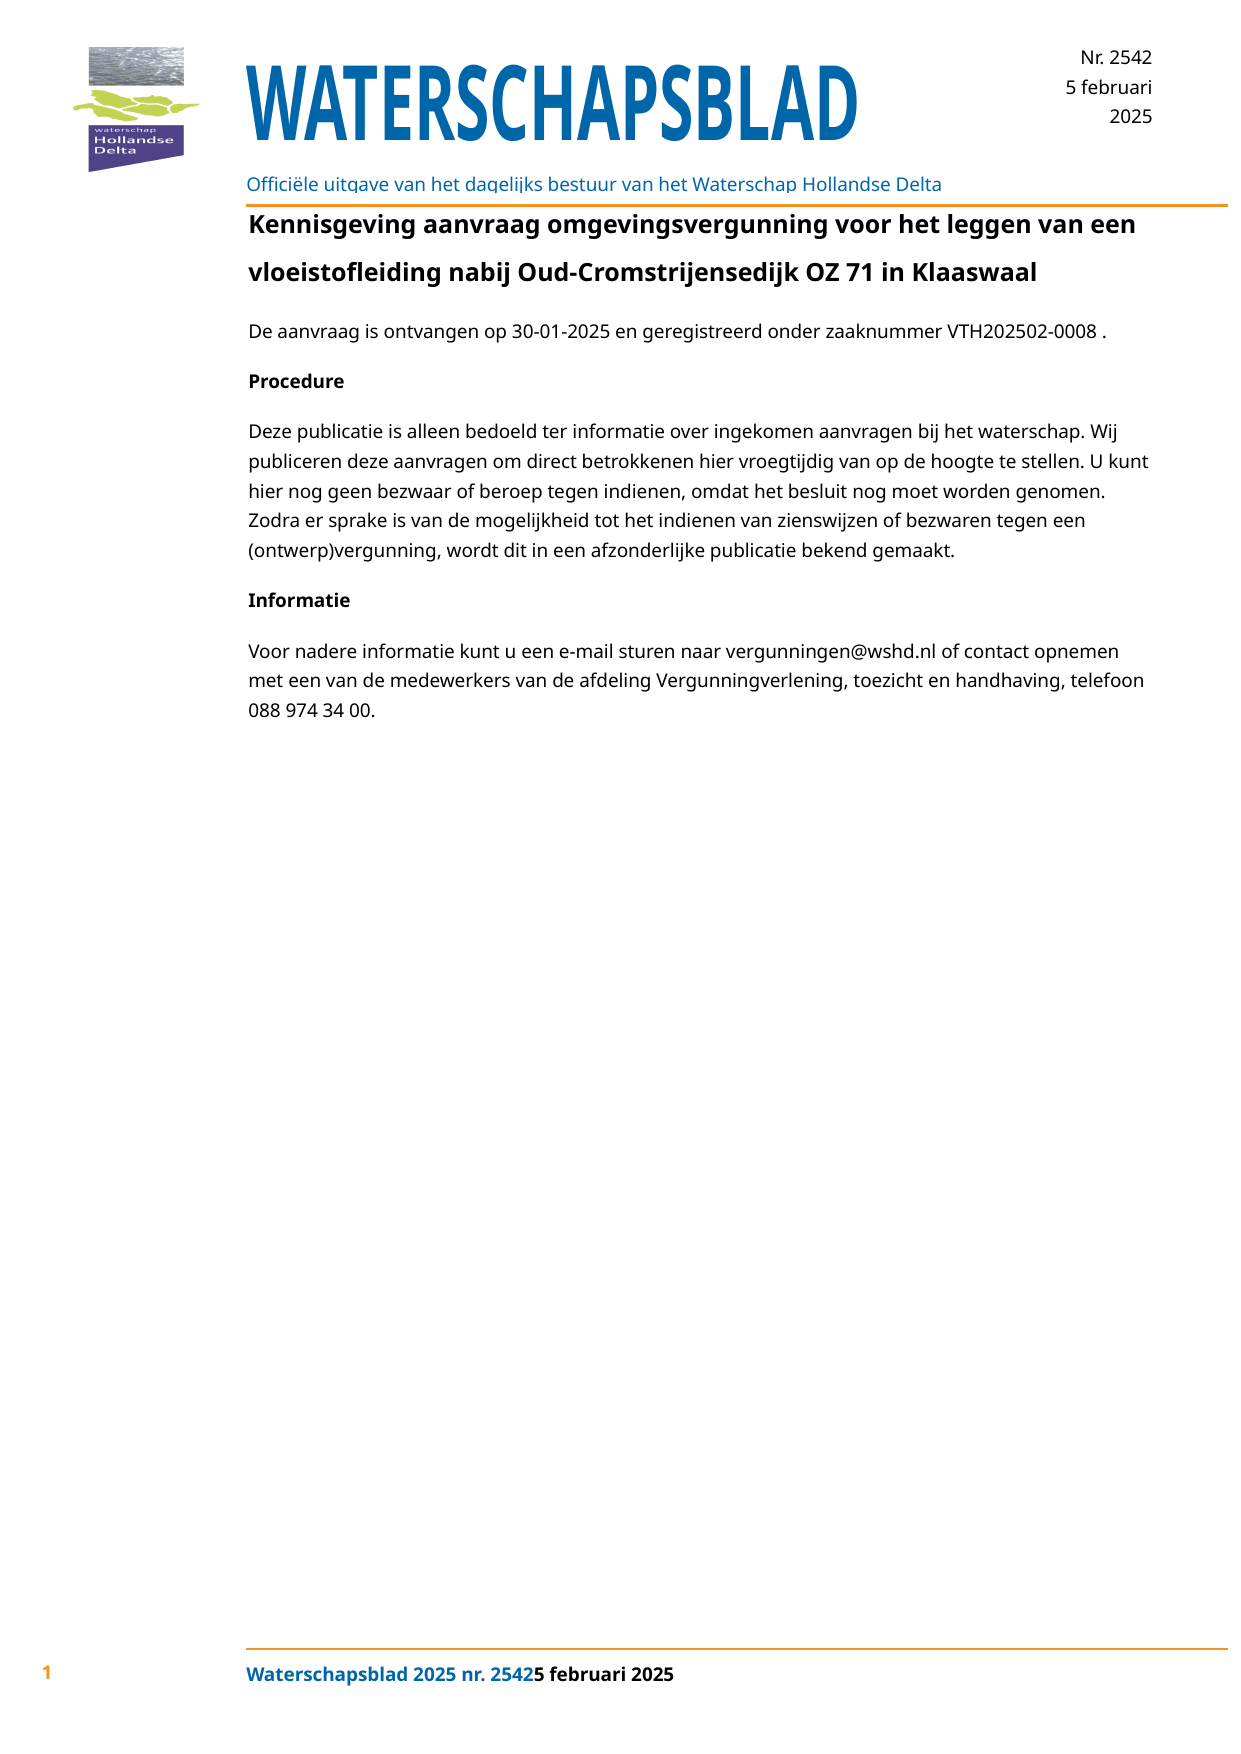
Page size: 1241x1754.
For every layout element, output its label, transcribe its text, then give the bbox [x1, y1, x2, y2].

text Procedure [248, 368, 1152, 394]
text Deze publicatie is alleen bedoeld ter informatie over ingekomen aanvragen bij het waterschap. Wij publiceren deze aanvragen om direct betrokkenen hier vroegtijdig van op de hoogte te stellen. U kunt hier nog geen bezwaar of beroep tegen indienen, omdat het besluit nog moet worden genomen. Zodra er sprake is van de mogelijkheid tot het indienen van zienswijzen of bezwaren tegen een (ontwerp)vergunning, wordt dit in een afzonderlijke publicatie bekend gemaakt. [248, 419, 1152, 563]
text Voor nadere informatie kunt u een e-mail sturen naar vergunningen@wshd.nl of contact opnemen met een van de medewerkers van de afdeling Vergunningverlening, toezicht en handhaving, telefoon 088 974 34 00. [248, 638, 1152, 723]
picture [41, 47, 231, 172]
text Informatie [248, 587, 1152, 613]
text Kennisgeving aanvraag omgevingsvergunning voor het leggen van een vloeistofleiding nabij Oud-Cromstrijensedijk OZ 71 in Klaaswaal [248, 207, 1152, 288]
text De aanvraag is ontvangen op 30-01-2025 en geregistreerd onder zaaknummer VTH202502-0008 . [248, 318, 1152, 344]
